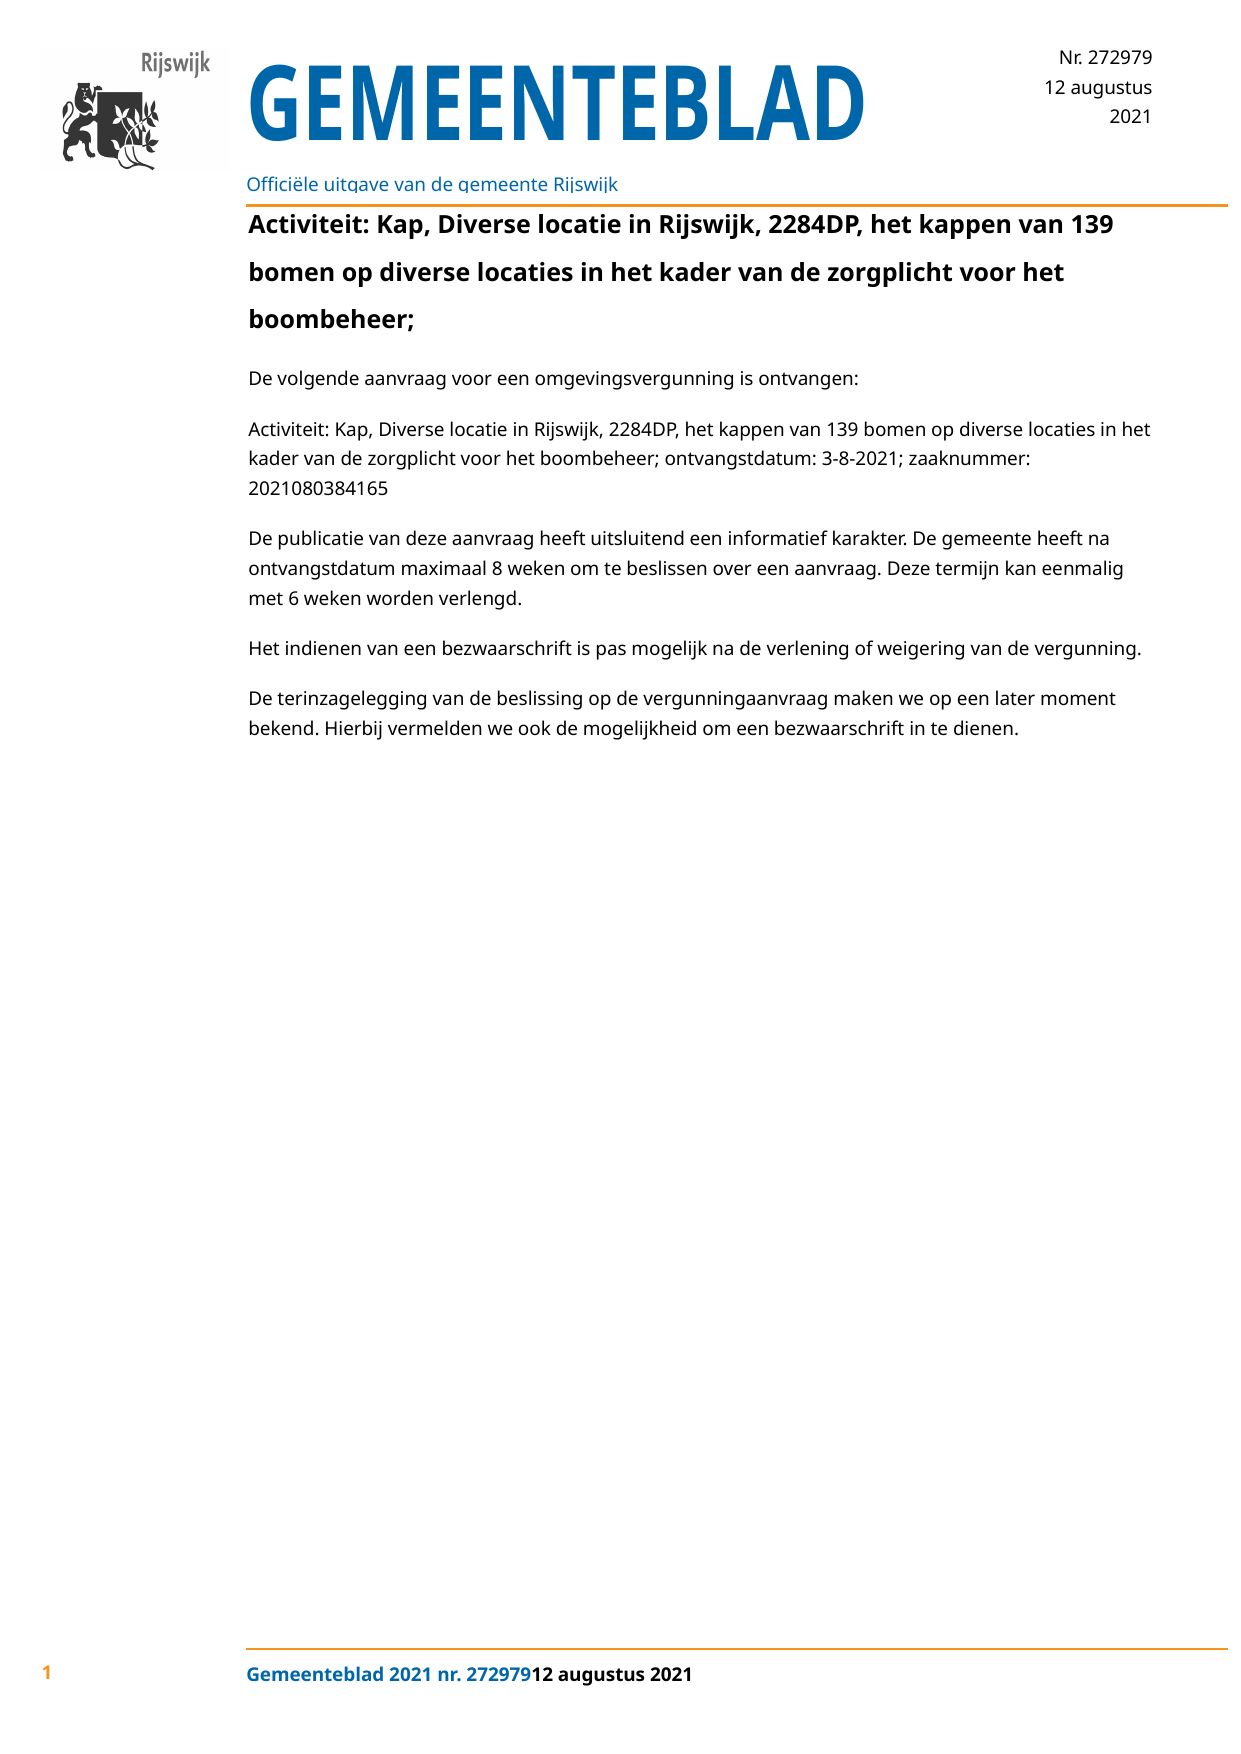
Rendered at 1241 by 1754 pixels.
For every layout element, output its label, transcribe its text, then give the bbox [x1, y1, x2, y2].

text Activiteit: Kap, Diverse locatie in Rijswijk, 2284DP, het kappen van 139 bomen op diverse locaties in het kader van de zorgplicht voor het boombeheer; ontvangstdatum: 3-8-2021; zaaknummer: 2021080384165 [248, 416, 1152, 501]
picture [41, 47, 231, 172]
text Het indienen van een bezwaarschrift is pas mogelijk na de verlening of weigering van de vergunning. [248, 635, 1152, 661]
text De volgende aanvraag voor een omgevingsvergunning is ontvangen: [248, 366, 1152, 391]
text De terinzagelegging van de beslissing op de vergunningaanvraag maken we op een later moment bekend. Hierbij vermelden we ook de mogelijkheid om een bezwaarschrift in te dienen. [248, 686, 1152, 741]
text Activiteit: Kap, Diverse locatie in Rijswijk, 2284DP, het kappen van 139 bomen op diverse locaties in het kader van de zorgplicht voor het boombeheer; [248, 207, 1152, 336]
text De publicatie van deze aanvraag heeft uitsluitend een informatief karakter. De gemeente heeft na ontvangstdatum maximaal 8 weken om te beslissen over een aanvraag. Deze termijn kan eenmalig met 6 weken worden verlengd. [248, 526, 1152, 610]
